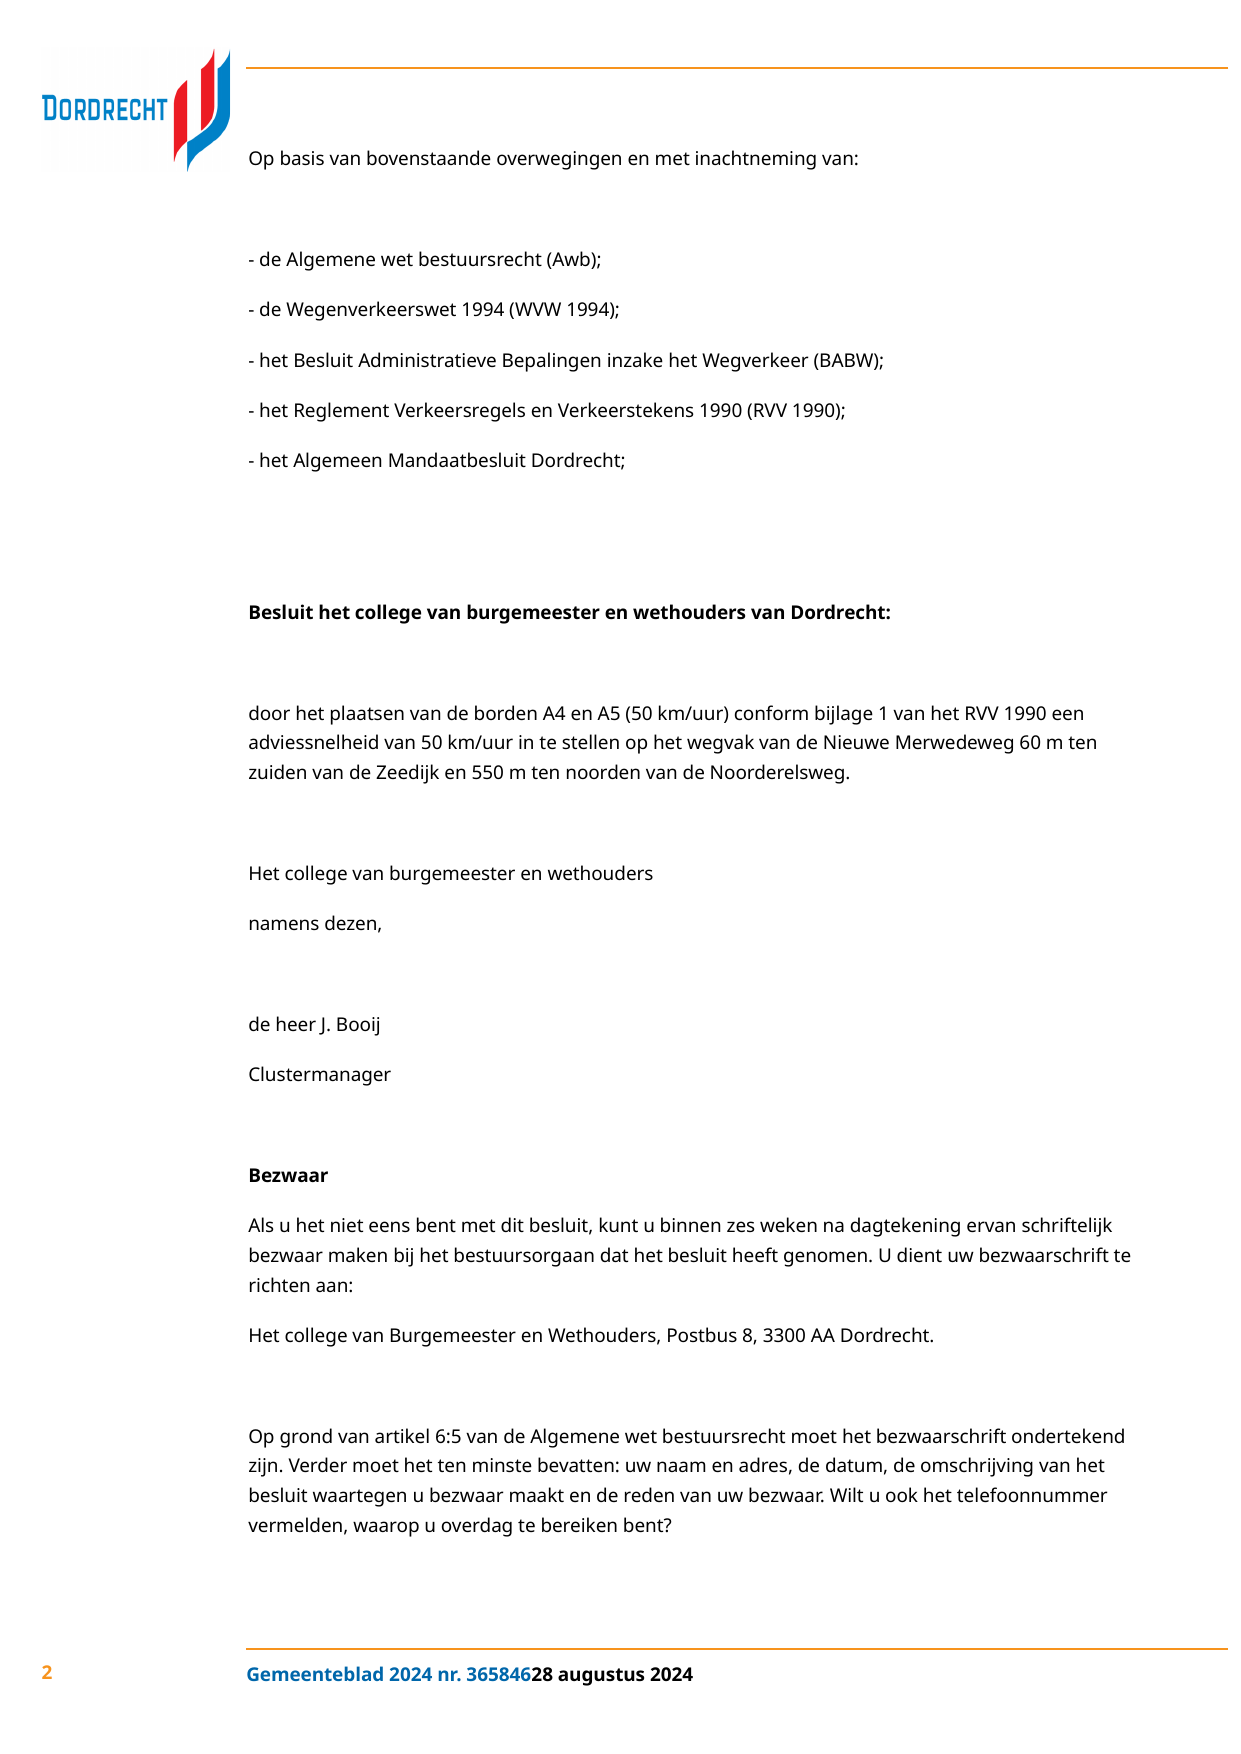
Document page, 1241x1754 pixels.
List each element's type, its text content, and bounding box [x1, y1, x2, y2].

text - het Besluit Administratieve Bepalingen inzake het Wegverkeer (BABW); [248, 347, 1152, 373]
text Op grond van artikel 6:5 van de Algemene wet bestuursrecht moet het bezwaarschrift ondertekend zijn. Verder moet het ten minste bevatten: uw naam en adres, de datum, de omschrijving van het besluit waartegen u bezwaar maakt en de reden van uw bezwaar. Wilt u ook het telefoonnummer vermelden, waarop u overdag te bereiken bent? [248, 1423, 1152, 1538]
text Clustermanager [248, 1061, 1152, 1087]
text door het plaatsen van de borden A4 en A5 (50 km/uur) conform bijlage 1 van het RVV 1990 een adviessnelheid van 50 km/uur in te stellen op het wegvak van de Nieuwe Merwedeweg 60 m ten zuiden van de Zeedijk en 550 m ten noorden van de Noorderelsweg. [248, 700, 1152, 785]
text de heer J. Booij [248, 1011, 1152, 1037]
text - het Reglement Verkeersregels en Verkeerstekens 1990 (RVV 1990); [248, 397, 1152, 423]
text Als u het niet eens bent met dit besluit, kunt u binnen zes weken na dagtekening ervan schriftelijk bezwaar maken bij het bestuursorgaan dat het besluit heeft genomen. U dient uw bezwaarschrift te richten aan: [248, 1213, 1152, 1298]
text Bezwaar [248, 1162, 1152, 1188]
text - de Wegenverkeerswet 1994 (WVW 1994); [248, 296, 1152, 322]
text - het Algemeen Mandaatbesluit Dordrecht; [248, 448, 1152, 473]
text Het college van burgemeester en wethouders [248, 860, 1152, 886]
text Op basis van bovenstaande overwegingen en met inachtneming van: [248, 145, 1152, 171]
text Het college van Burgemeester en Wethouders, Postbus 8, 3300 AA Dordrecht. [248, 1322, 1152, 1348]
text Besluit het college van burgemeester en wethouders van Dordrecht: [248, 599, 1152, 625]
text namens dezen, [248, 910, 1152, 936]
text - de Algemene wet bestuursrecht (Awb); [248, 246, 1152, 272]
picture [41, 47, 231, 172]
